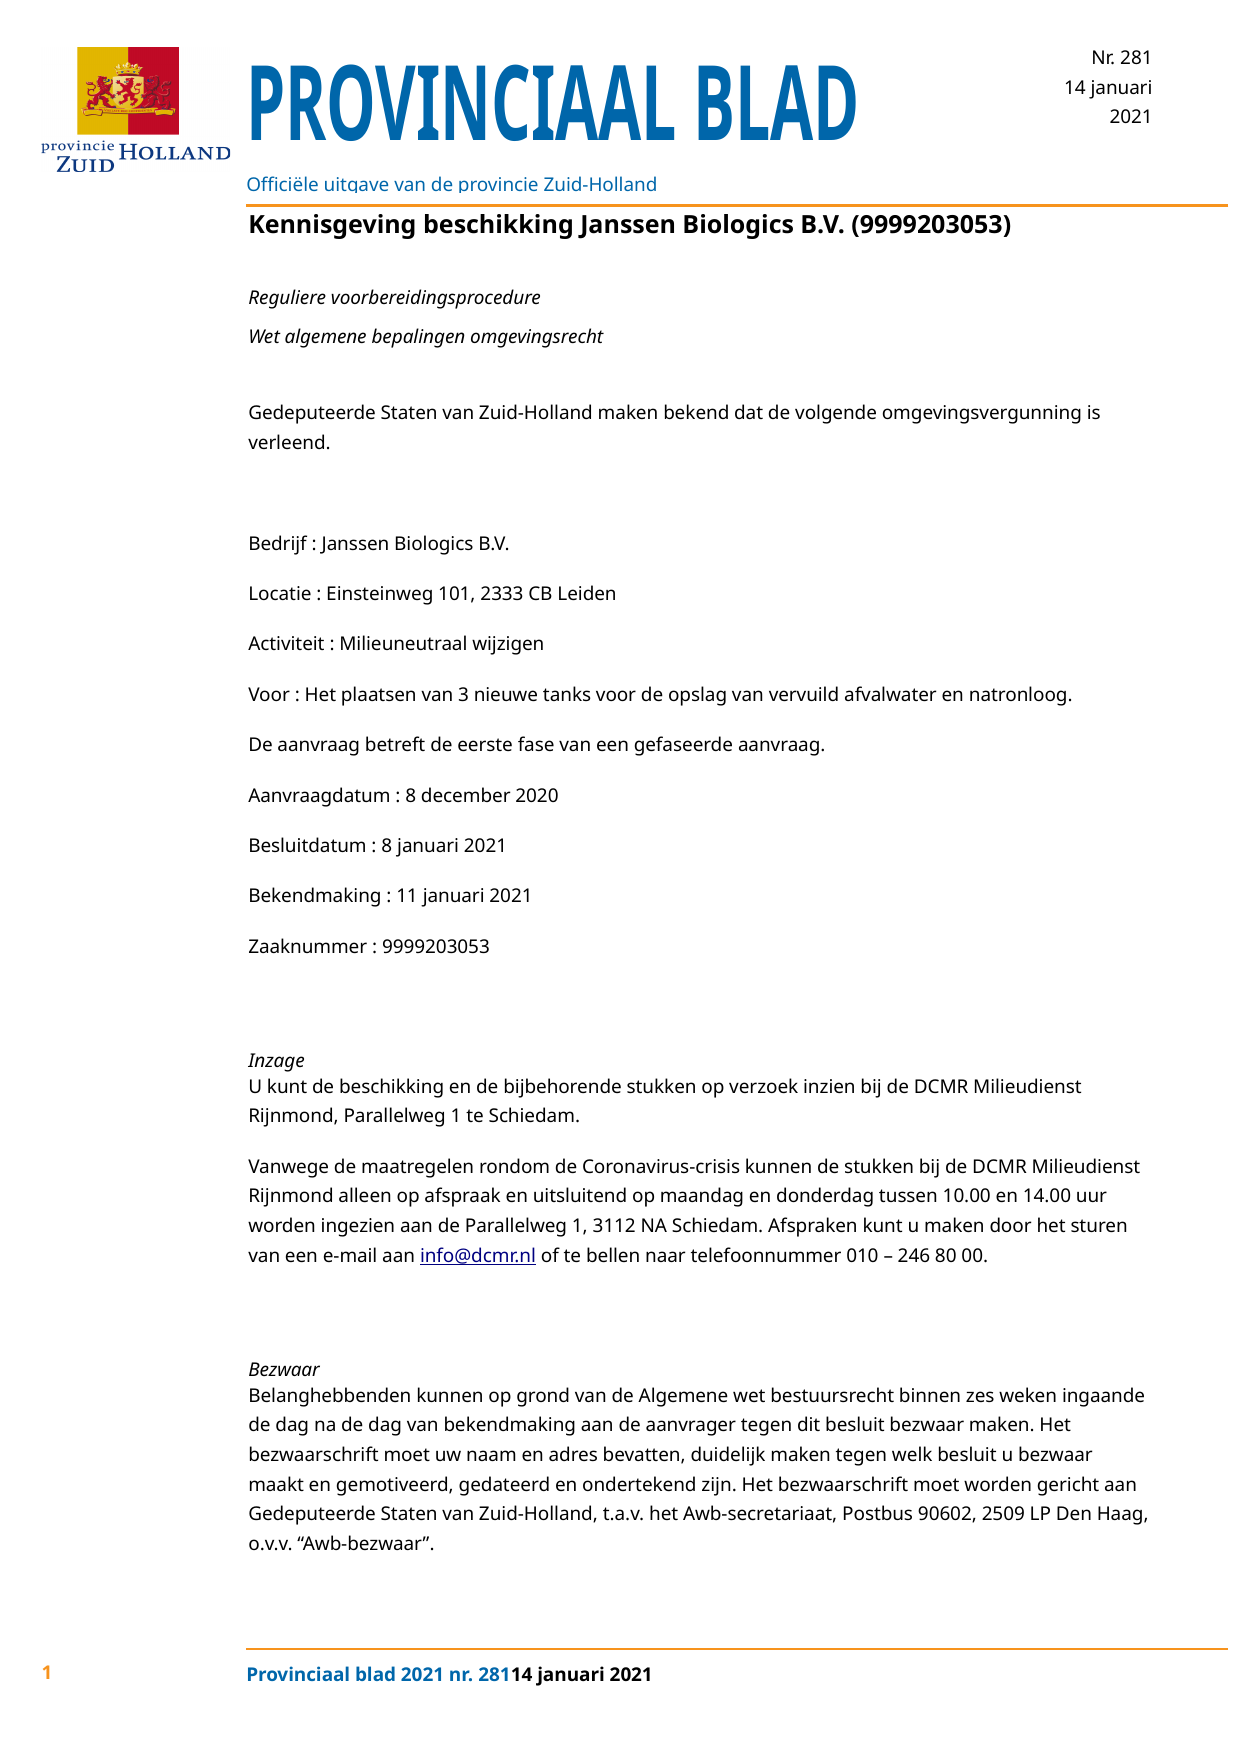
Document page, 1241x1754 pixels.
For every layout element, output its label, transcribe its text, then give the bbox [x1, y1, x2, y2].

text Gedeputeerde Staten van Zuid-Holland maken bekend dat de volgende omgevingsvergunning is verleend. [248, 399, 1152, 454]
picture [41, 47, 231, 172]
text Reguliere voorbereidingsprocedure [248, 284, 1152, 309]
text Zaaknummer : 9999203053 [248, 933, 1152, 959]
text Belanghebbenden kunnen op grond van de Algemene wet bestuursrecht binnen zes weken ingaande de dag na de dag van bekendmaking aan de aanvrager tegen dit besluit bezwaar maken. Het bezwaarschrift moet uw naam en adres bevatten, duidelijk maken tegen welk besluit u bezwaar maakt en gemotiveerd, gedateerd en ondertekend zijn. Het bezwaarschrift moet worden gericht aan Gedeputeerde Staten van Zuid-Holland, t.a.v. het Awb-secretariaat, Postbus 90602, 2509 LP Den Haag, o.v.v. “Awb-bezwaar”. [248, 1382, 1152, 1556]
text Voor : Het plaatsen van 3 nieuwe tanks voor de opslag van vervuild afvalwater en natronloog. [248, 681, 1152, 707]
text Bekendmaking : 11 januari 2021 [248, 883, 1152, 908]
text Besluitdatum : 8 januari 2021 [248, 832, 1152, 858]
text Bedrijf : Janssen Biologics B.V. [248, 530, 1152, 555]
text Activiteit : Milieuneutraal wijzigen [248, 631, 1152, 656]
text U kunt de beschikking en de bijbehorende stukken op verzoek inzien bij de DCMR Milieudienst Rijnmond, Parallelweg 1 te Schiedam. [248, 1073, 1152, 1128]
text Kennisgeving beschikking Janssen Biologics B.V. (9999203053) [248, 207, 1152, 241]
text Wet algemene bepalingen omgevingsrecht [248, 323, 1152, 349]
text Vanwege de maatregelen rondom de Coronavirus-crisis kunnen de stukken bij de DCMR Milieudienst Rijnmond alleen op afspraak en uitsluitend op maandag en donderdag tussen 10.00 en 14.00 uur worden ingezien aan de Parallelweg 1, 3112 NA Schiedam. Afspraken kunt u maken door het sturen van een e-mail aan info@dcmr.nl of te bellen naar telefoonnummer 010 – 246 80 00. [248, 1153, 1152, 1268]
text De aanvraag betreft de eerste fase van een gefaseerde aanvraag. [248, 731, 1152, 757]
text Locatie : Einsteinweg 101, 2333 CB Leiden [248, 580, 1152, 606]
text Bezwaar [248, 1356, 1152, 1382]
text Aanvraagdatum : 8 december 2020 [248, 782, 1152, 807]
text Inzage [248, 1047, 1152, 1073]
